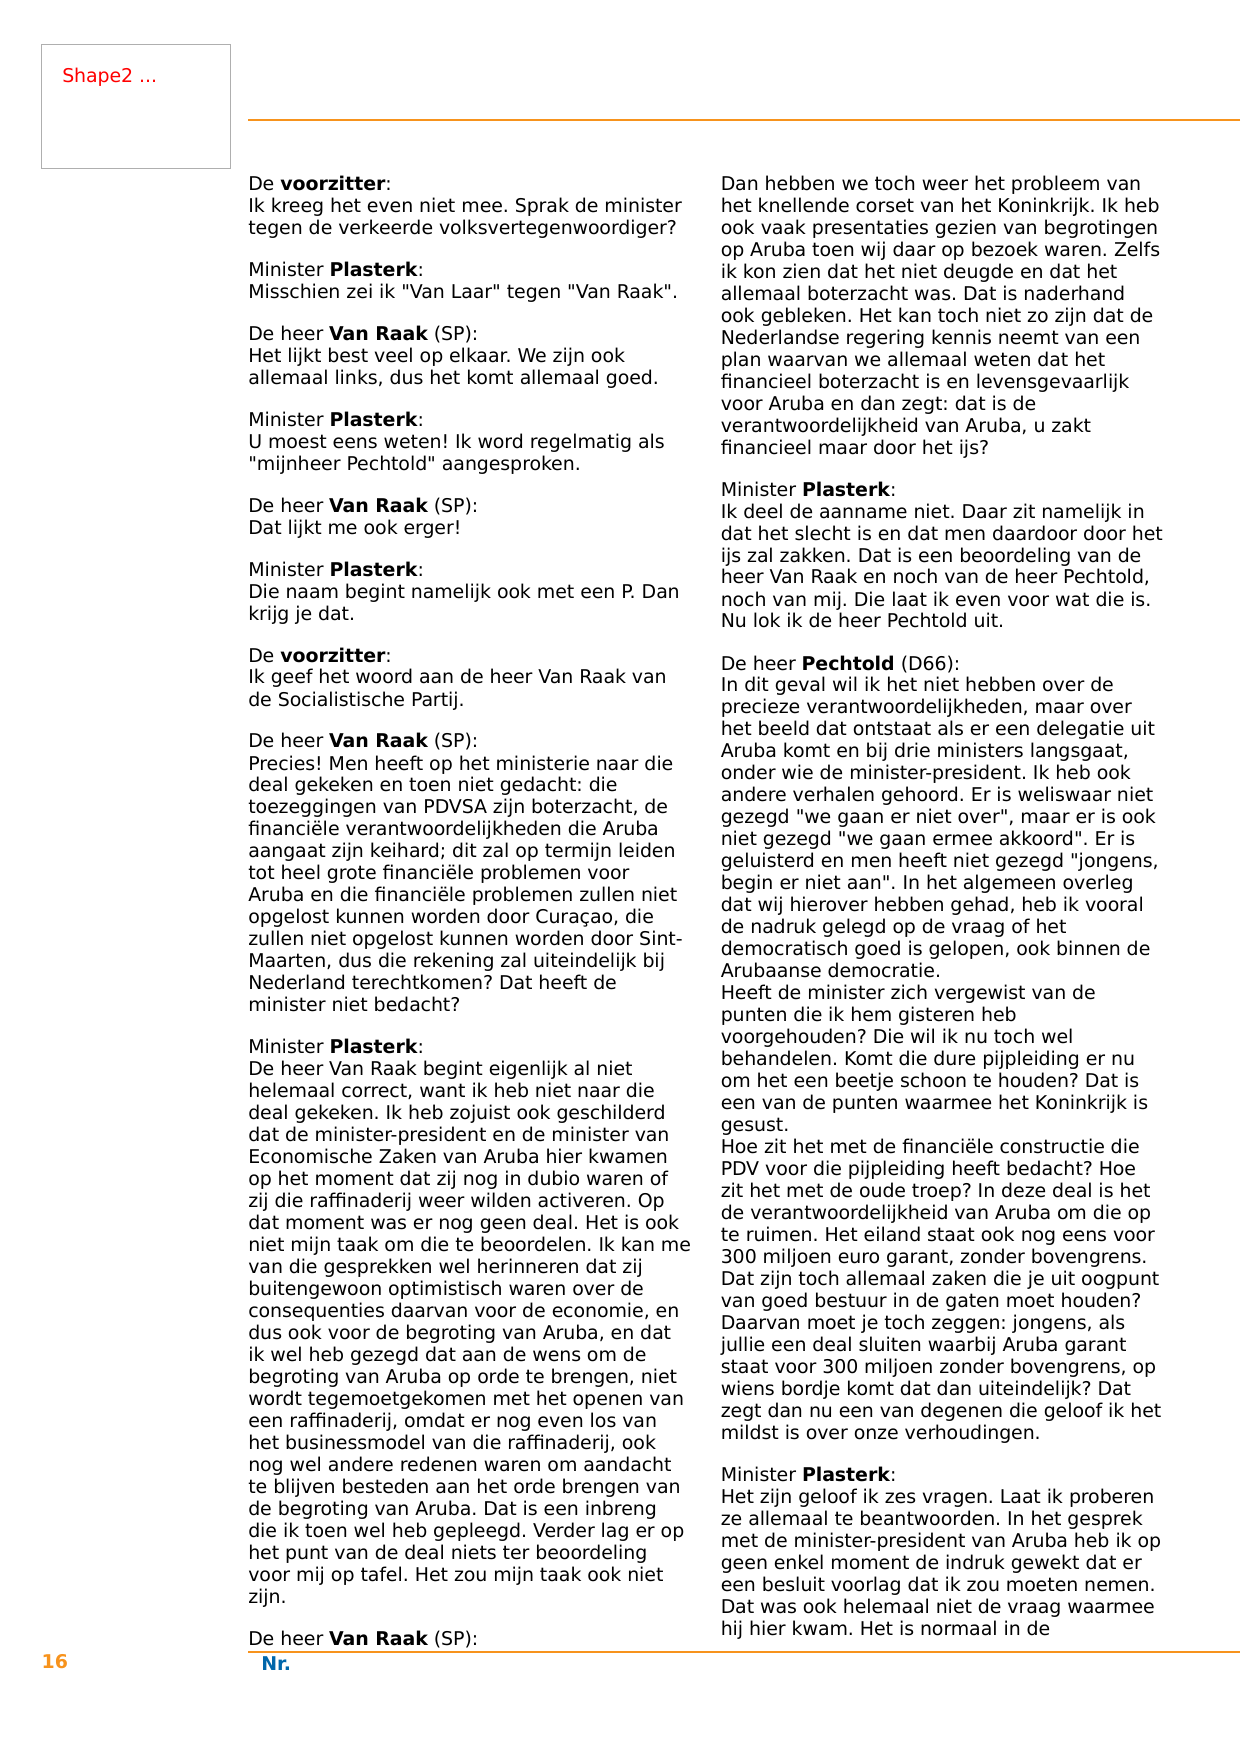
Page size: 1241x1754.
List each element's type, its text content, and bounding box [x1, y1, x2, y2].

text Heeft de minister zich vergewist van de punten die ik hem gisteren heb voorgehouden? Die wil ik nu toch wel behandelen. Komt die dure pijpleiding er nu om het een beetje schoon te houden? Dat is een van de punten waarmee het Koninkrijk is gesust. [721, 982, 1163, 1136]
text Minister Plasterk: [248, 558, 691, 581]
text U moest eens weten! Ik word regelmatig als "mijnheer Pechtold" aangesproken. [248, 431, 691, 474]
text Minister Plasterk: [721, 478, 1163, 501]
text Ik kreeg het even niet mee. Sprak de minister tegen de verkeerde volksvertegenwoordiger? [248, 195, 691, 239]
text Misschien zei ik "Van Laar" tegen "Van Raak". [248, 281, 691, 303]
text De heer Van Raak (SP): [248, 730, 691, 752]
text In dit geval wil ik het niet hebben over de precieze verantwoordelijkheden, maar over het beeld dat ontstaat als er een delegatie uit Aruba komt en bij drie ministers langsgaat, onder wie de minister-president. Ik heb ook andere verhalen gehoord. Er is weliswaar niet gezegd "we gaan er niet over", maar er is ook niet gezegd "we gaan ermee akkoord". Er is geluisterd en men heeft niet gezegd "jongens, begin er niet aan". In het algemeen overleg dat wij hierover hebben gehad, heb ik vooral de nadruk gelegd op de vraag of het democratisch goed is gelopen, ook binnen de Arubaanse democratie. [721, 674, 1163, 982]
text Het lijkt best veel op elkaar. We zijn ook allemaal links, dus het komt allemaal goed. [248, 345, 691, 389]
text De heer Pechtold (D66): [721, 652, 1163, 674]
text Minister Plasterk: [248, 1036, 691, 1058]
text Het zijn geloof ik zes vragen. Laat ik proberen ze allemaal te beantwoorden. In het gesprek met de minister-president van Aruba heb ik op geen enkel moment de indruk gewekt dat er een besluit voorlag dat ik zou moeten nemen. Dat was ook helemaal niet de vraag waarmee hij hier kwam. Het is normaal in de [721, 1486, 1163, 1639]
text Hoe zit het met de financiële constructie die PDV voor die pijpleiding heeft bedacht? Hoe zit het met de oude troep? In deze deal is het de verantwoordelijkheid van Aruba om die op te ruimen. Het eiland staat ook nog eens voor 300 miljoen euro garant, zonder bovengrens. Dat zijn toch allemaal zaken die je uit oogpunt van goed bestuur in de gaten moet houden? Daarvan moet je toch zeggen: jongens, als jullie een deal sluiten waarbij Aruba garant staat voor 300 miljoen zonder bovengrens, op wiens bordje komt dat dan uiteindelijk? Dat zegt dan nu een van degenen die geloof ik het mildst is over onze verhoudingen. [721, 1136, 1163, 1444]
text De voorzitter: [248, 644, 691, 666]
text Ik geef het woord aan de heer Van Raak van de Socialistische Partij. [248, 666, 691, 710]
text Precies! Men heeft op het ministerie naar die deal gekeken en toen niet gedacht: die toezeggingen van PDVSA zijn boterzacht, de financiële verantwoordelijkheden die Aruba aangaat zijn keihard; dit zal op termijn leiden tot heel grote financiële problemen voor Aruba en die financiële problemen zullen niet opgelost kunnen worden door Curaçao, die zullen niet opgelost kunnen worden door Sint-Maarten, dus die rekening zal uiteindelijk bij Nederland terechtkomen? Dat heeft de minister niet bedacht? [248, 752, 691, 1016]
text Die naam begint namelijk ook met een P. Dan krijg je dat. [248, 581, 691, 624]
text De heer Van Raak (SP): [248, 1628, 691, 1649]
text De voorzitter: [248, 173, 691, 195]
text De heer Van Raak (SP): [248, 323, 691, 345]
text Minister Plasterk: [248, 409, 691, 431]
text Dan hebben we toch weer het probleem van het knellende corset van het Koninkrijk. Ik heb ook vaak presentaties gezien van begrotingen op Aruba toen wij daar op bezoek waren. Zelfs ik kon zien dat het niet deugde en dat het allemaal boterzacht was. Dat is naderhand ook gebleken. Het kan toch niet zo zijn dat de Nederlandse regering kennis neemt van een plan waarvan we allemaal weten dat het financieel boterzacht is en levensgevaarlijk voor Aruba en dan zegt: dat is de verantwoordelijkheid van Aruba, u zakt financieel maar door het ijs? [721, 173, 1163, 458]
text Dat lijkt me ook erger! [248, 517, 691, 538]
text De heer Van Raak begint eigenlijk al niet helemaal correct, want ik heb niet naar die deal gekeken. Ik heb zojuist ook geschilderd dat de minister-president en de minister van Economische Zaken van Aruba hier kwamen op het moment dat zij nog in dubio waren of zij die raffinaderij weer wilden activeren. Op dat moment was er nog geen deal. Het is ook niet mijn taak om die te beoordelen. Ik kan me van die gesprekken wel herinneren dat zij buitengewoon optimistisch waren over de consequenties daarvan voor de economie, en dus ook voor de begroting van Aruba, en dat ik wel heb gezegd dat aan de wens om de begroting van Aruba op orde te brengen, niet wordt tegemoetgekomen met het openen van een raffinaderij, omdat er nog even los van het businessmodel van die raffinaderij, ook nog wel andere redenen waren om aandacht te blijven besteden aan het orde brengen van de begroting van Aruba. Dat is een inbreng die ik toen wel heb gepleegd. Verder lag er op het punt van de deal niets ter beoordeling voor mij op tafel. Het zou mijn taak ook niet zijn. [248, 1058, 691, 1608]
text Ik deel de aanname niet. Daar zit namelijk in dat het slecht is en dat men daardoor door het ijs zal zakken. Dat is een beoordeling van de heer Van Raak en noch van de heer Pechtold, noch van mij. Die laat ik even voor wat die is. Nu lok ik de heer Pechtold uit. [721, 501, 1163, 632]
text Minister Plasterk: [248, 259, 691, 281]
text Minister Plasterk: [721, 1464, 1163, 1486]
text De heer Van Raak (SP): [248, 494, 691, 517]
